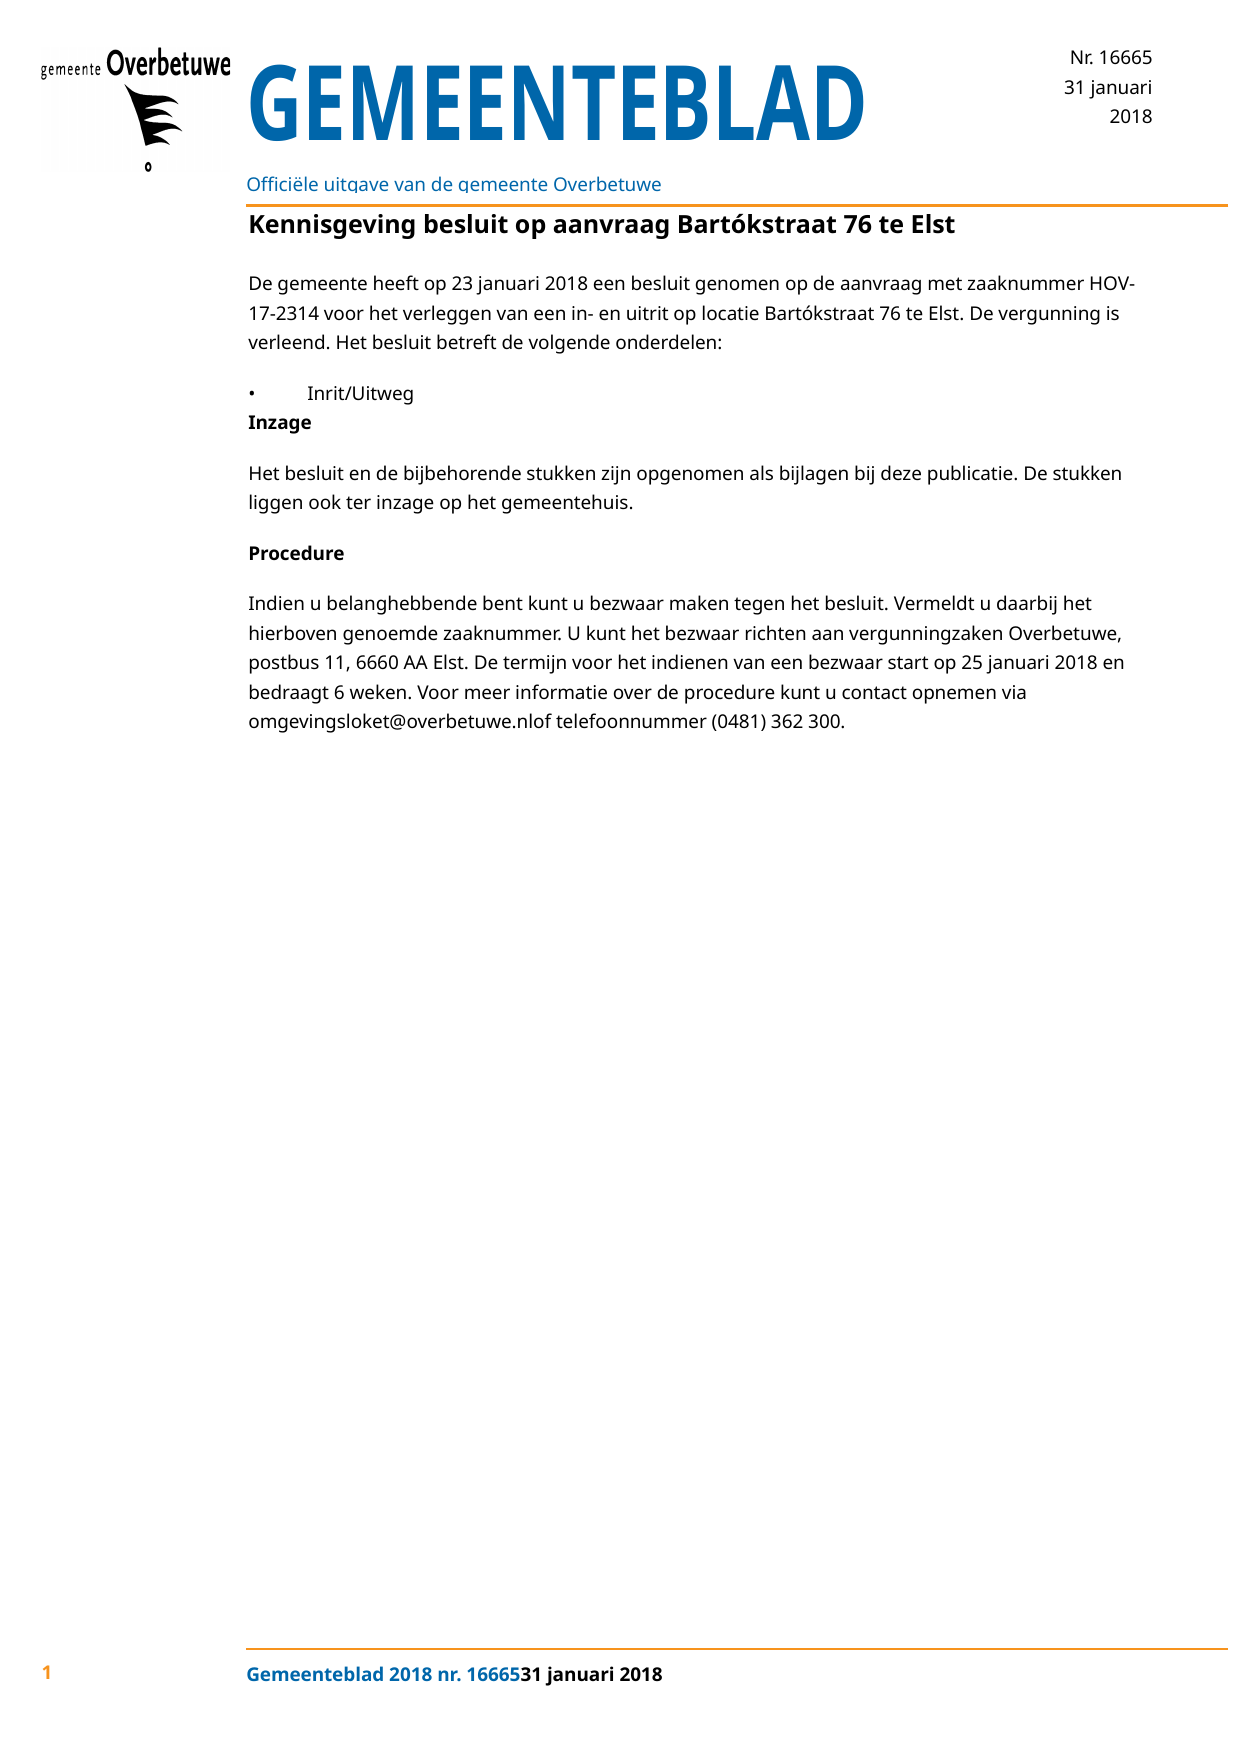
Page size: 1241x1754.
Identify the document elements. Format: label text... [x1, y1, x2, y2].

list Inrit/Uitweg [248, 380, 1152, 406]
text De gemeente heeft op 23 januari 2018 een besluit genomen op de aanvraag met zaaknummer HOV-17-2314 voor het verleggen van een in- en uitrit op locatie Bartókstraat 76 te Elst. De vergunning is verleend. Het besluit betreft de volgende onderdelen: [248, 270, 1152, 355]
text Inzage [248, 409, 1152, 435]
text Het besluit en de bijbehorende stukken zijn opgenomen als bijlagen bij deze publicatie. De stukken liggen ook ter inzage op het gemeentehuis. [248, 460, 1152, 515]
text Kennisgeving besluit op aanvraag Bartókstraat 76 te Elst [248, 207, 1152, 241]
text Indien u belanghebbende bent kunt u bezwaar maken tegen het besluit. Vermeldt u daarbij het hierboven genoemde zaaknummer. U kunt het bezwaar richten aan vergunningzaken Overbetuwe, postbus 11, 6660 AA Elst. De termijn voor het indienen van een bezwaar start op 25 januari 2018 en bedraagt 6 weken. Voor meer informatie over de procedure kunt u contact opnemen via omgevingsloket@overbetuwe.nlof telefoonnummer (0481) 362 300. [248, 590, 1152, 734]
text Procedure [248, 540, 1152, 566]
picture [41, 47, 231, 172]
